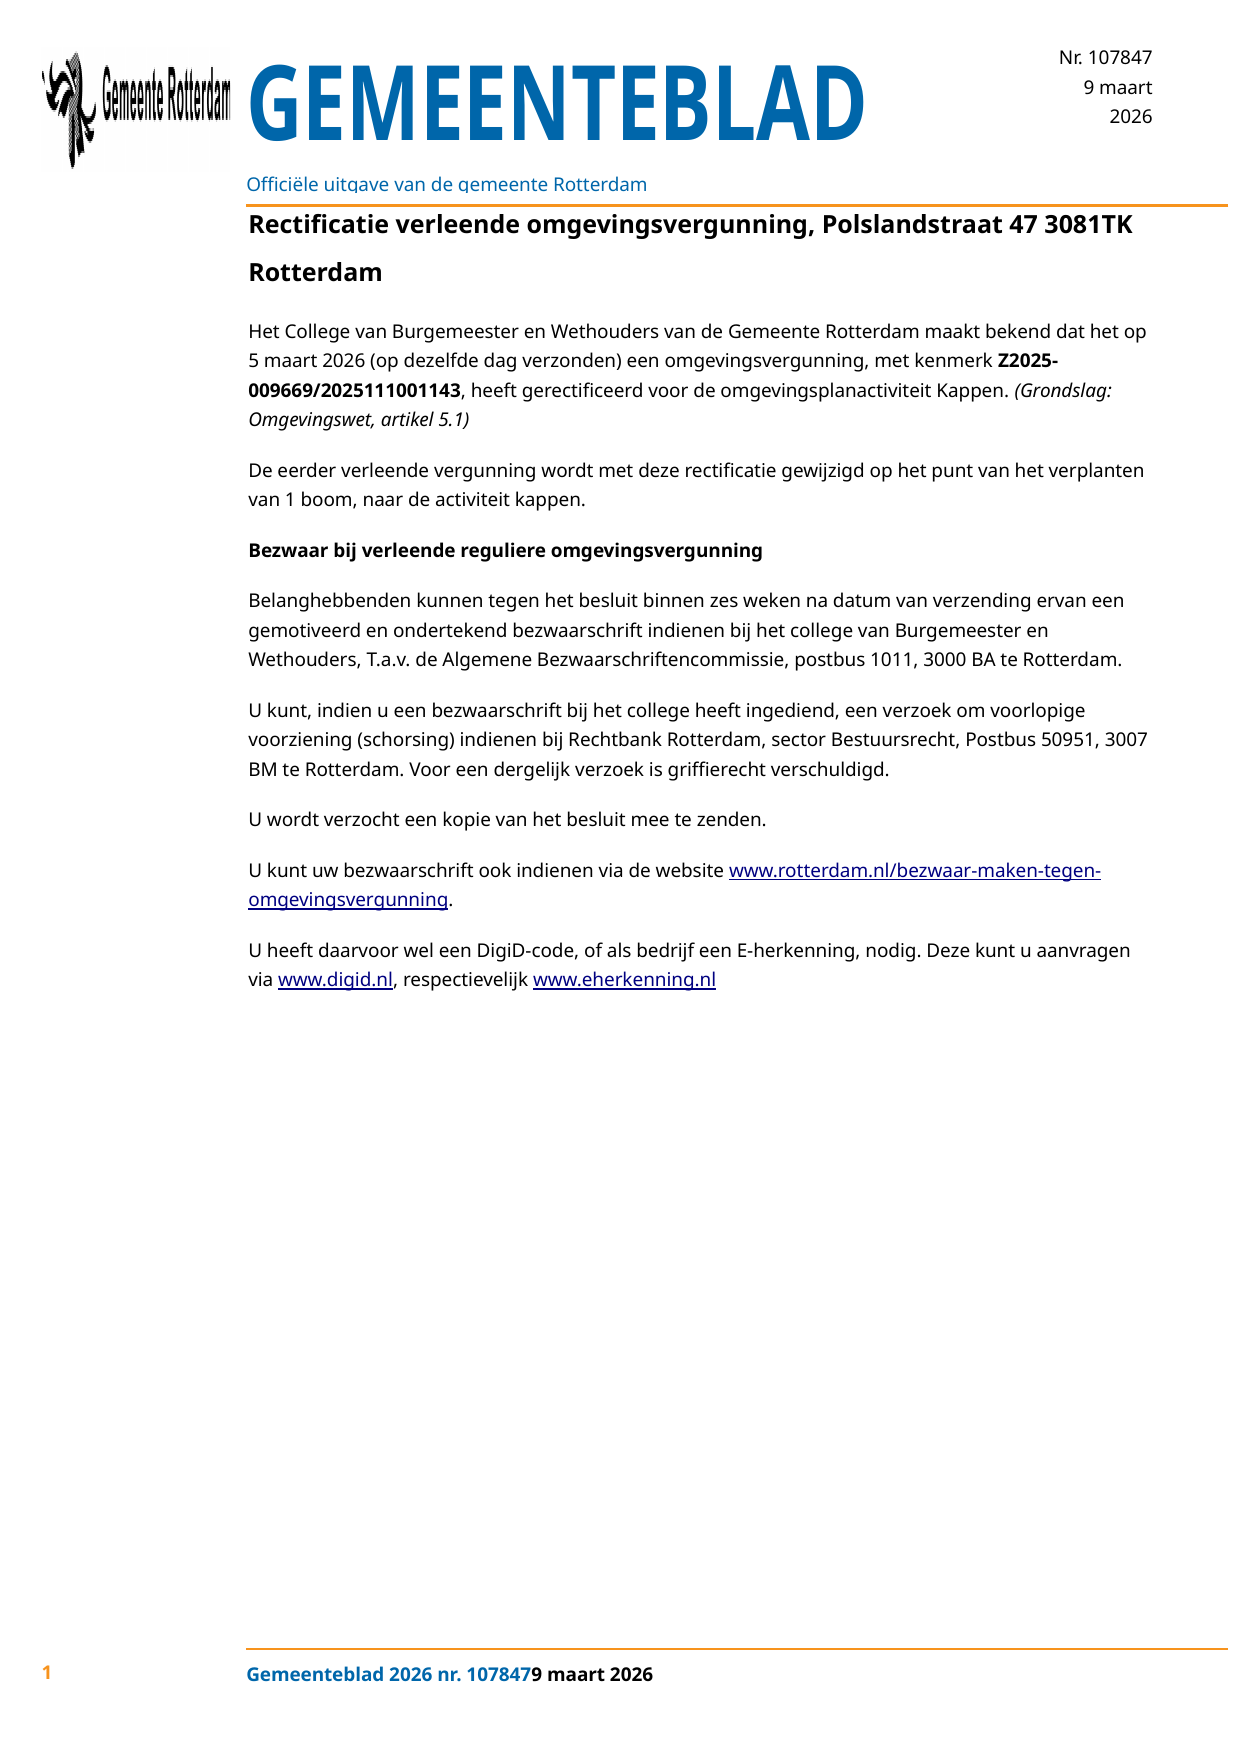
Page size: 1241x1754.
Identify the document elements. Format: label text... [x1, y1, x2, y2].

text U kunt, indien u een bezwaarschrift bij het college heeft ingediend, een verzoek om voorlopige voorziening (schorsing) indienen bij Rechtbank Rotterdam, sector Bestuursrecht, Postbus 50951, 3007 BM te Rotterdam. Voor een dergelijk verzoek is griffierecht verschuldigd. [248, 697, 1152, 782]
text U kunt uw bezwaarschrift ook indienen via de website www.rotterdam.nl/bezwaar-maken-tegen-omgevingsvergunning. [248, 857, 1152, 912]
text Het College van Burgemeester en Wethouders van de Gemeente Rotterdam maakt bekend dat het op 5 maart 2026 (op dezelfde dag verzonden) een omgevingsvergunning, met kenmerk Z2025-009669/2025111001143, heeft gerectificeerd voor de omgevingsplanactiviteit Kappen. (Grondslag: Omgevingswet, artikel 5.1) [248, 318, 1152, 432]
text Belanghebbenden kunnen tegen het besluit binnen zes weken na datum van verzending ervan een gemotiveerd en ondertekend bezwaarschrift indienen bij het college van Burgemeester en Wethouders, T.a.v. de Algemene Bezwaarschriftencommissie, postbus 1011, 3000 BA te Rotterdam. [248, 587, 1152, 672]
picture [41, 47, 231, 172]
text De eerder verleende vergunning wordt met deze rectificatie gewijzigd op het punt van het verplanten van 1 boom, naar de activiteit kappen. [248, 457, 1152, 512]
text U heeft daarvoor wel een DigiD-code, of als bedrijf een E-herkenning, nodig. Deze kunt u aanvragen via www.digid.nl, respectievelijk www.eherkenning.nl [248, 937, 1152, 992]
text Bezwaar bij verleende reguliere omgevingsvergunning [248, 537, 1152, 563]
text U wordt verzocht een kopie van het besluit mee te zenden. [248, 807, 1152, 832]
text Rectificatie verleende omgevingsvergunning, Polslandstraat 47 3081TK Rotterdam [248, 207, 1152, 288]
